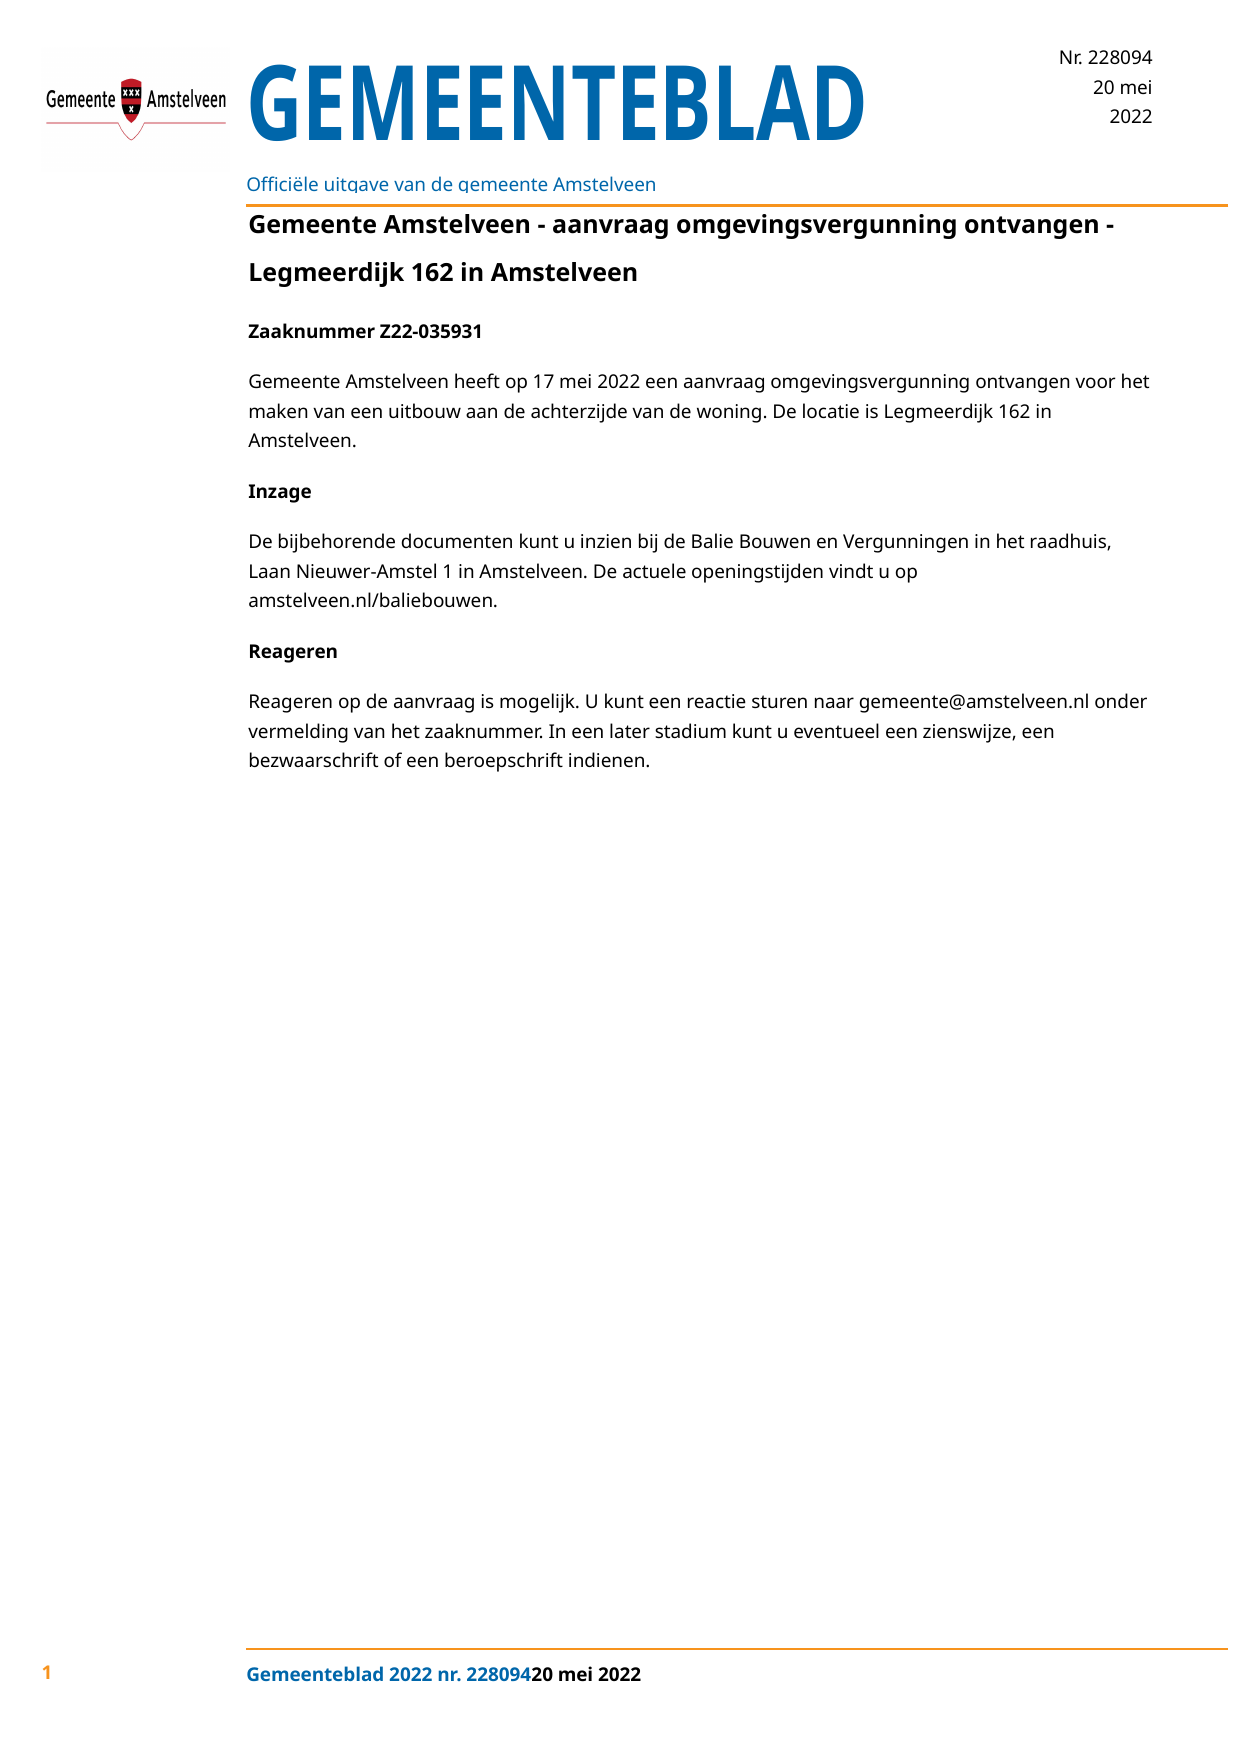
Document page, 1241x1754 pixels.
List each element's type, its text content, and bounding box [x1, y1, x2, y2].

text Gemeente Amstelveen heeft op 17 mei 2022 een aanvraag omgevingsvergunning ontvangen voor het maken van een uitbouw aan de achterzijde van de woning. De locatie is Legmeerdijk 162 in Amstelveen. [248, 368, 1152, 453]
text Inzage [248, 478, 1152, 504]
text Reageren [248, 638, 1152, 664]
text Gemeente Amstelveen - aanvraag omgevingsvergunning ontvangen - Legmeerdijk 162 in Amstelveen [248, 207, 1152, 288]
text Reageren op de aanvraag is mogelijk. U kunt een reactie sturen naar gemeente@amstelveen.nl onder vermelding van het zaaknummer. In een later stadium kunt u eventueel een zienswijze, een bezwaarschrift of een beroepschrift indienen. [248, 688, 1152, 773]
text Zaaknummer Z22-035931 [248, 318, 1152, 344]
text De bijbehorende documenten kunt u inzien bij de Balie Bouwen en Vergunningen in het raadhuis, Laan Nieuwer-Amstel 1 in Amstelveen. De actuele openingstijden vindt u op amstelveen.nl/baliebouwen. [248, 528, 1152, 613]
picture [41, 47, 231, 172]
